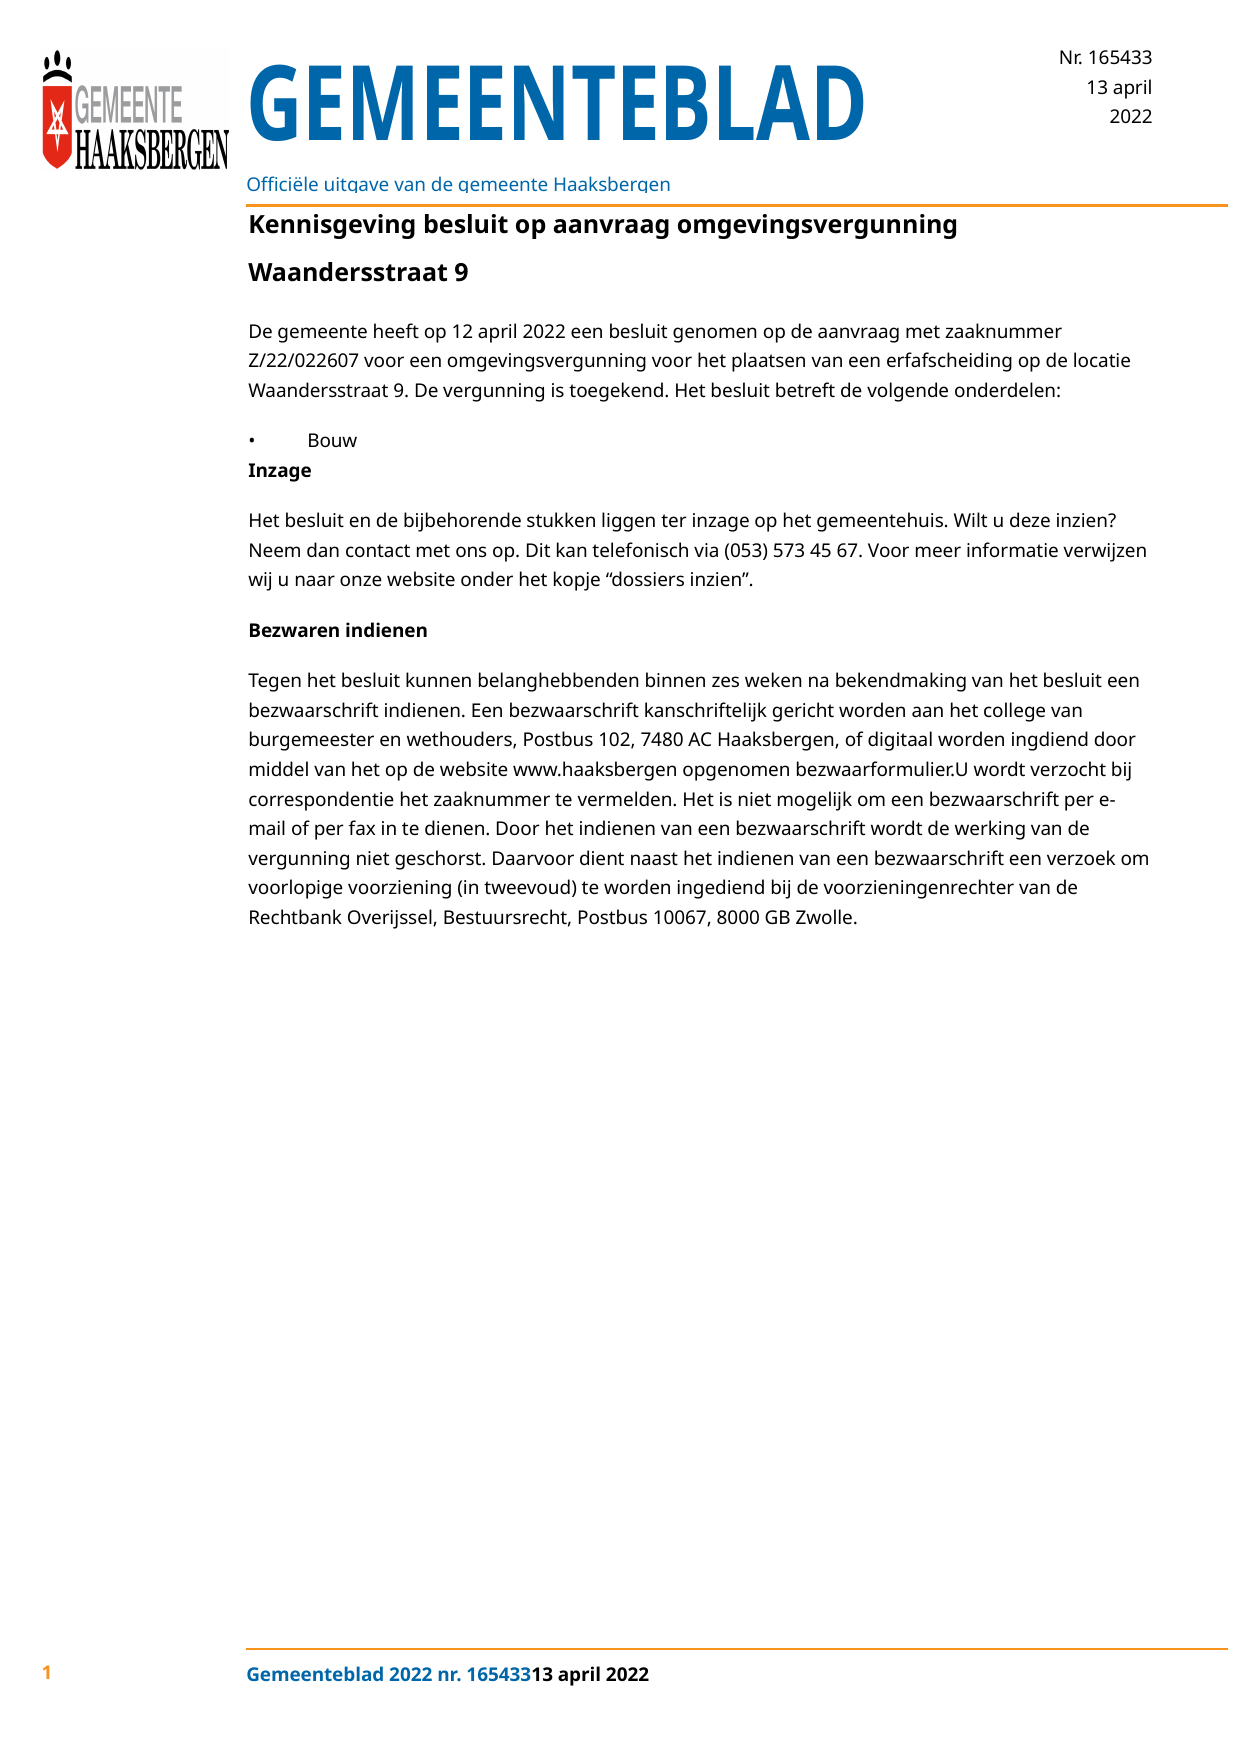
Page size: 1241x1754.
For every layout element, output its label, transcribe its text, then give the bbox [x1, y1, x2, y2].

text Tegen het besluit kunnen belanghebbenden binnen zes weken na bekendmaking van het besluit een bezwaarschrift indienen. Een bezwaarschrift kanschriftelijk gericht worden aan het college van burgemeester en wethouders, Postbus 102, 7480 AC Haaksbergen, of digitaal worden ingdiend door middel van het op de website www.haaksbergen opgenomen bezwaarformulier.U wordt verzocht bij correspondentie het zaaknummer te vermelden. Het is niet mogelijk om een bezwaarschrift per e-mail of per fax in te dienen. Door het indienen van een bezwaarschrift wordt de werking van de vergunning niet geschorst. Daarvoor dient naast het indienen van een bezwaarschrift een verzoek om voorlopige voorziening (in tweevoud) te worden ingediend bij de voorzieningenrechter van de Rechtbank Overijssel, Bestuursrecht, Postbus 10067, 8000 GB Zwolle. [248, 667, 1152, 930]
text Het besluit en de bijbehorende stukken liggen ter inzage op het gemeentehuis. Wilt u deze inzien? Neem dan contact met ons op. Dit kan telefonisch via (053) 573 45 67. Voor meer informatie verwijzen wij u naar onze website onder het kopje “dossiers inzien”. [248, 507, 1152, 592]
list Bouw [248, 427, 1152, 453]
picture [41, 47, 231, 172]
text De gemeente heeft op 12 april 2022 een besluit genomen op de aanvraag met zaaknummer Z/22/022607 voor een omgevingsvergunning voor het plaatsen van een erfafscheiding op de locatie Waandersstraat 9. De vergunning is toegekend. Het besluit betreft de volgende onderdelen: [248, 318, 1152, 403]
text Bezwaren indienen [248, 617, 1152, 643]
text Inzage [248, 457, 1152, 483]
text Kennisgeving besluit op aanvraag omgevingsvergunning Waandersstraat 9 [248, 207, 1152, 288]
